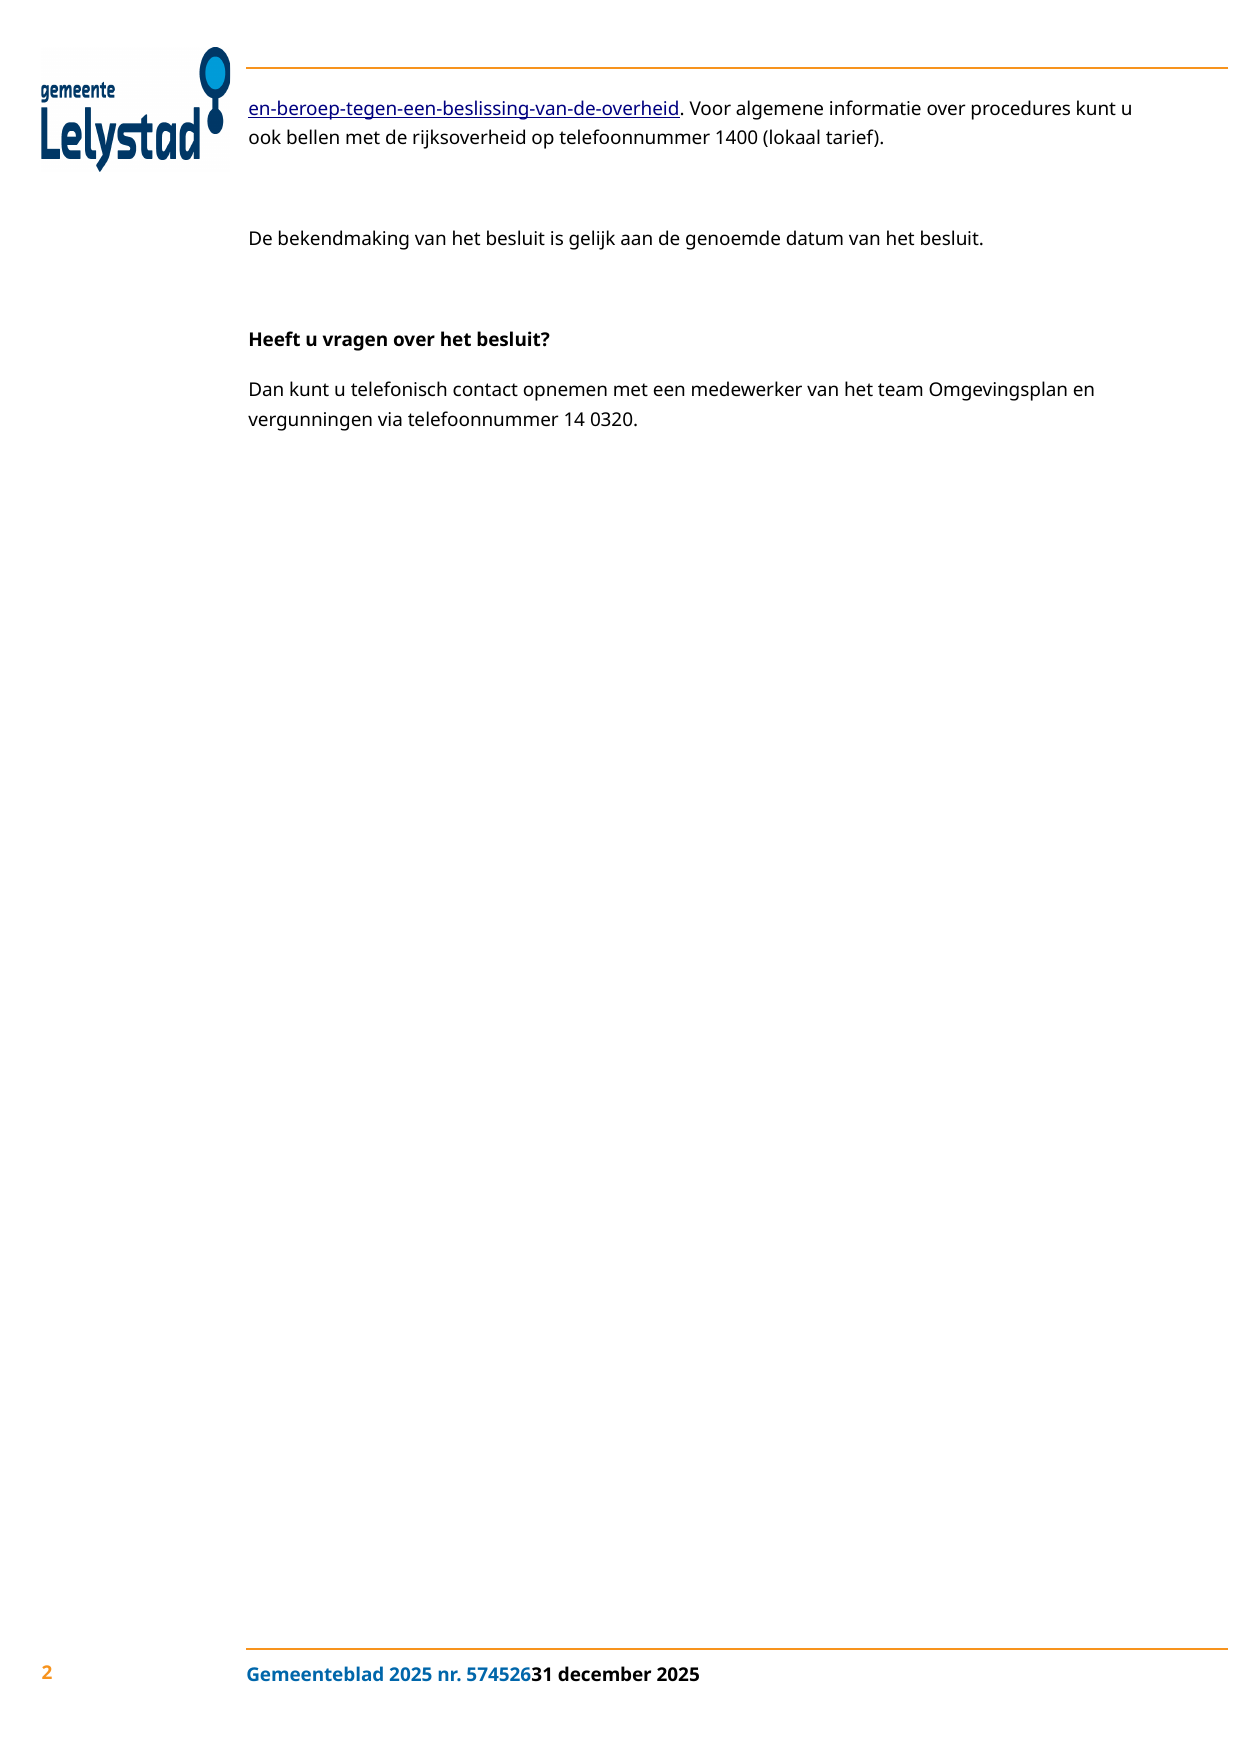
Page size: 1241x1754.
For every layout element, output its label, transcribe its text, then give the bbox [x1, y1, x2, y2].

picture [41, 47, 231, 172]
text De bekendmaking van het besluit is gelijk aan de genoemde datum van het besluit. [248, 225, 1152, 251]
text Dan kunt u telefonisch contact opnemen met een medewerker van het team Omgevingsplan en vergunningen via telefoonnummer 14 0320. [248, 376, 1152, 432]
text en-beroep-tegen-een-beslissing-van-de-overheid. Voor algemene informatie over procedures kunt u ook bellen met de rijksoverheid op telefoonnummer 1400 (lokaal tarief). [248, 95, 1152, 150]
text Heeft u vragen over het besluit? [248, 326, 1152, 352]
